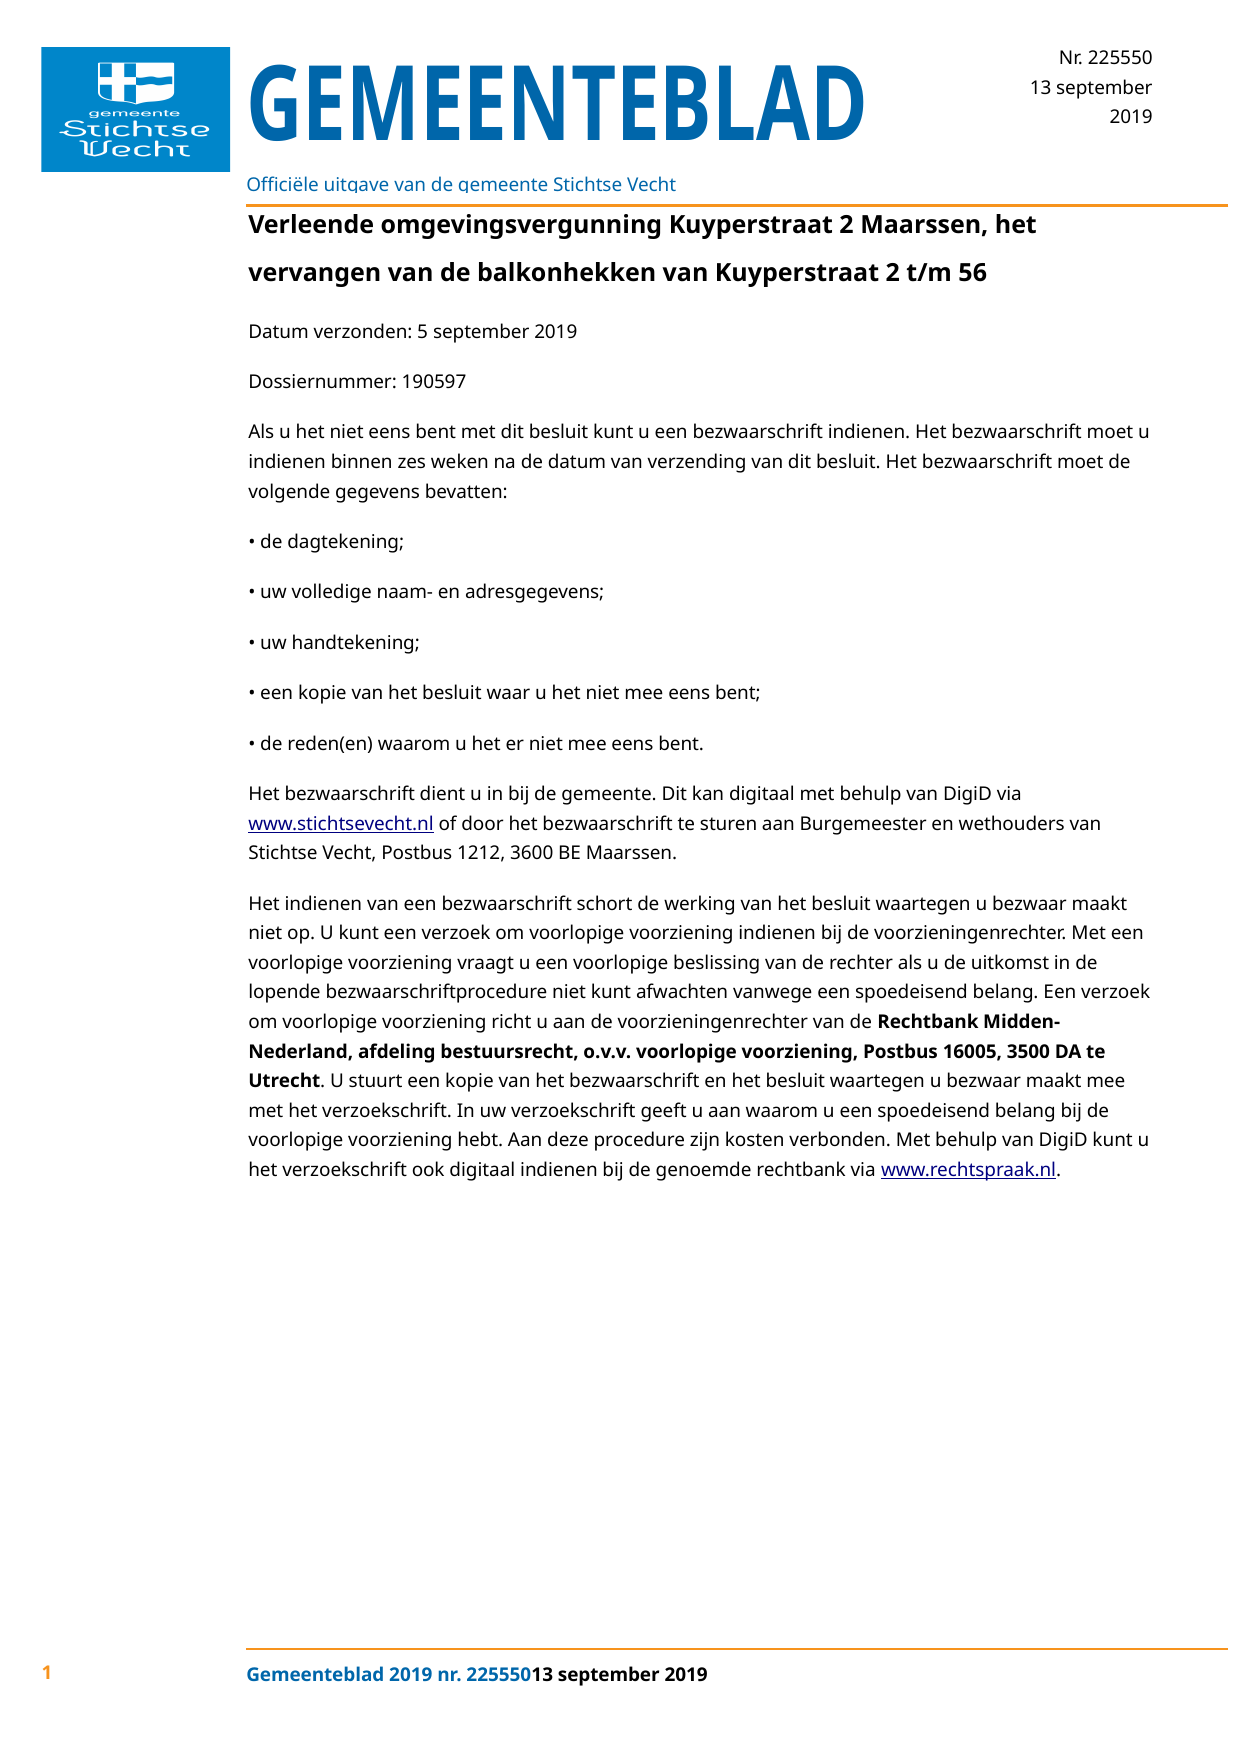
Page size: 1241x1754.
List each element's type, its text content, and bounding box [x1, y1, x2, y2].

text Het bezwaarschrift dient u in bij de gemeente. Dit kan digitaal met behulp van DigiD via www.stichtsevecht.nl of door het bezwaarschrift te sturen aan Burgemeester en wethouders van Stichtse Vecht, Postbus 1212, 3600 BE Maarssen. [248, 780, 1152, 865]
text • uw volledige naam- en adresgegevens; [248, 579, 1152, 604]
text • uw handtekening; [248, 629, 1152, 655]
text • de reden(en) waarom u het er niet mee eens bent. [248, 730, 1152, 756]
text Als u het niet eens bent met dit besluit kunt u een bezwaarschrift indienen. Het bezwaarschrift moet u indienen binnen zes weken na de datum van verzending van dit besluit. Het bezwaarschrift moet de volgende gegevens bevatten: [248, 419, 1152, 504]
text Verleende omgevingsvergunning Kuyperstraat 2 Maarssen, het vervangen van de balkonhekken van Kuyperstraat 2 t/m 56 [248, 207, 1152, 288]
text • de dagtekening; [248, 528, 1152, 554]
text Het indienen van een bezwaarschrift schort de werking van het besluit waartegen u bezwaar maakt niet op. U kunt een verzoek om voorlopige voorziening indienen bij de voorzieningenrechter. Met een voorlopige voorziening vraagt u een voorlopige beslissing van de rechter als u de uitkomst in de lopende bezwaarschriftprocedure niet kunt afwachten vanwege een spoedeisend belang. Een verzoek om voorlopige voorziening richt u aan de voorzieningenrechter van de Rechtbank Midden-Nederland, afdeling bestuursrecht, o.v.v. voorlopige voorziening, Postbus 16005, 3500 DA te Utrecht. U stuurt een kopie van het bezwaarschrift en het besluit waartegen u bezwaar maakt mee met het verzoekschrift. In uw verzoekschrift geeft u aan waarom u een spoedeisend belang bij de voorlopige voorziening hebt. Aan deze procedure zijn kosten verbonden. Met behulp van DigiD kunt u het verzoekschrift ook digitaal indienen bij de genoemde rechtbank via www.rechtspraak.nl. [248, 890, 1152, 1182]
text Datum verzonden: 5 september 2019 [248, 318, 1152, 344]
picture [137, 63, 174, 103]
text • een kopie van het besluit waar u het niet mee eens bent; [248, 679, 1152, 705]
picture [99, 63, 135, 101]
text Dossiernummer: 190597 [248, 368, 1152, 394]
